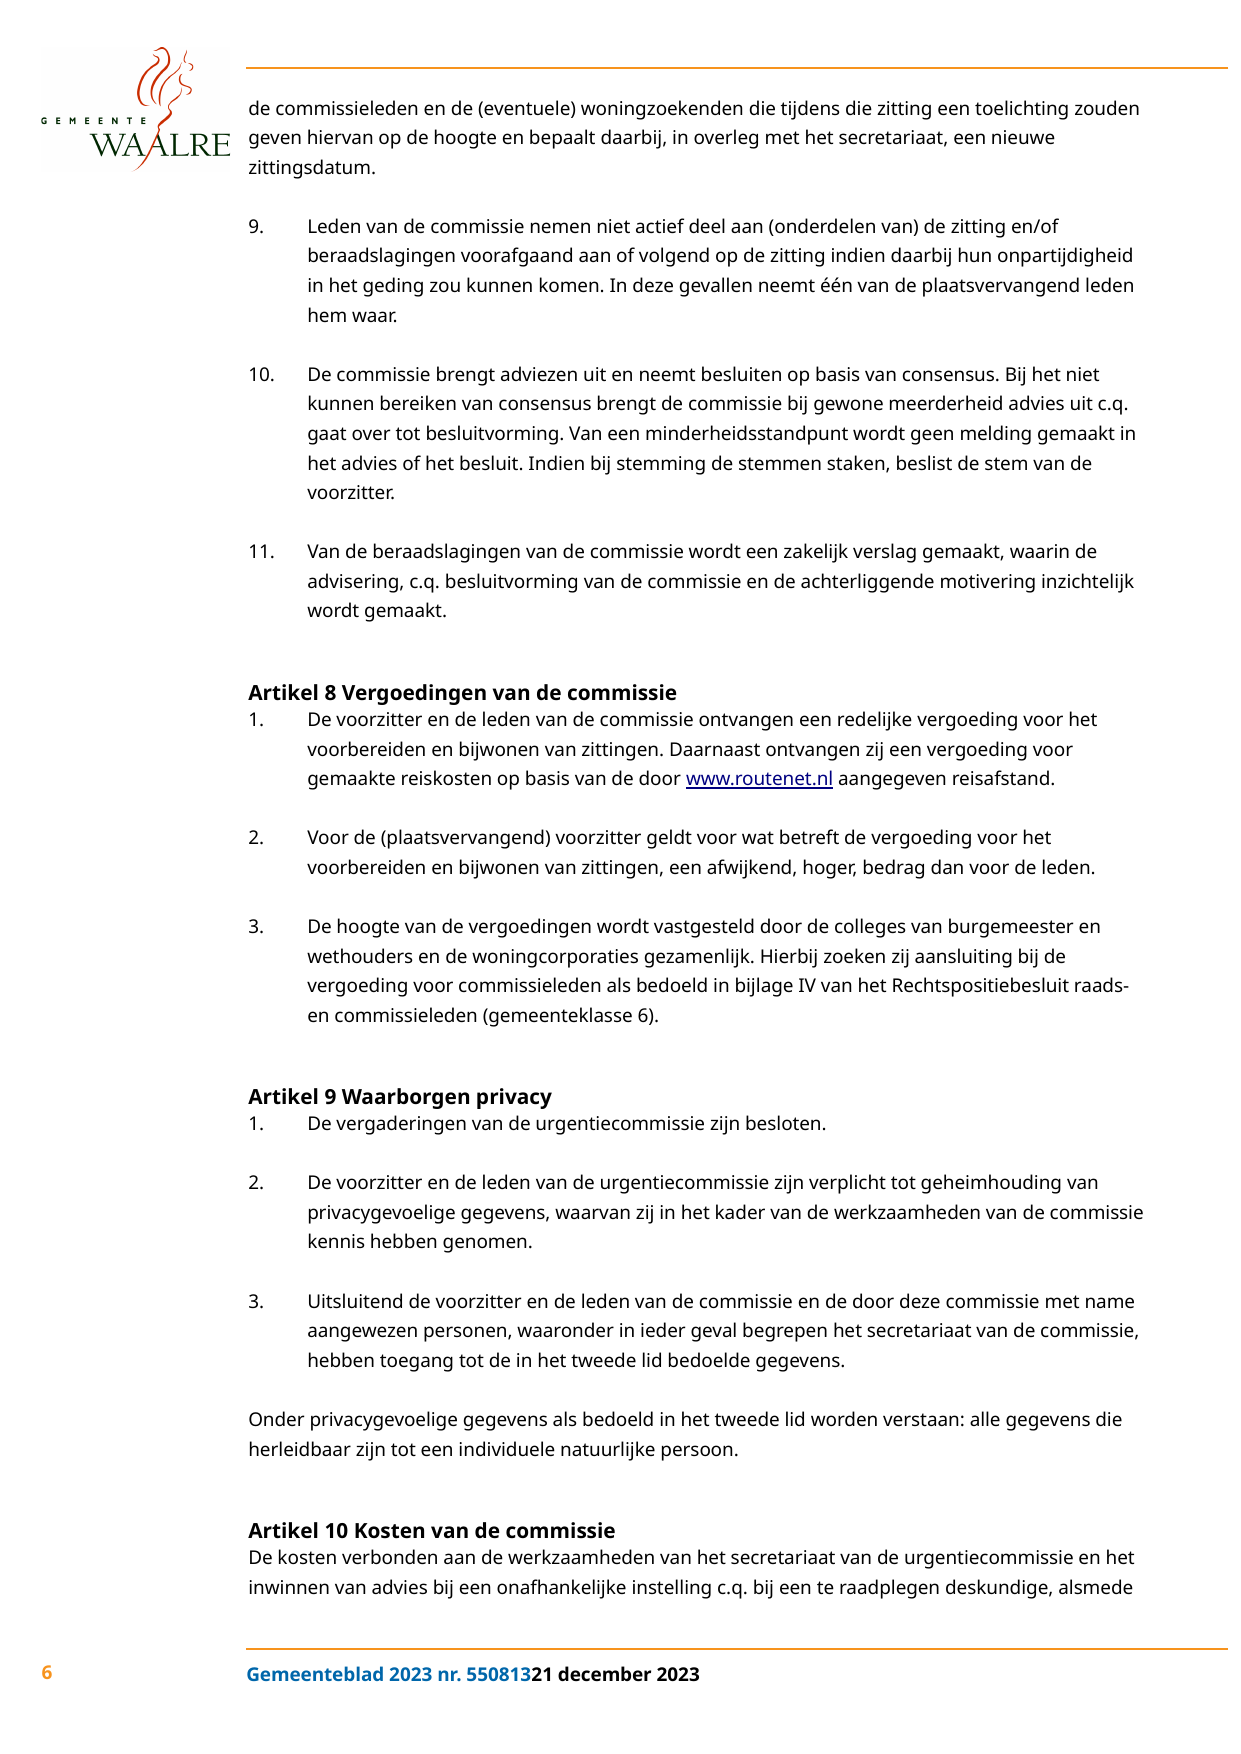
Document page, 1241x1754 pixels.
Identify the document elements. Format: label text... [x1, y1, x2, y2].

list Uitsluitend de voorzitter en de leden van de commissie en de door deze commissie met name aangewezen personen, waaronder in ieder geval begrepen het secretariaat van de commissie, hebben toegang tot de in het tweede lid bedoelde gegevens. [248, 1288, 1152, 1373]
list De commissie brengt adviezen uit en neemt besluiten op basis van consensus. Bij het niet kunnen bereiken van consensus brengt de commissie bij gewone meerderheid advies uit c.q. gaat over tot besluitvorming. Van een minderheidsstandpunt wordt geen melding gemaakt in het advies of het besluit. Indien bij stemming de stemmen staken, beslist de stem van de voorzitter. [248, 361, 1152, 505]
list De voorzitter en de leden van de urgentiecommissie zijn verplicht tot geheimhouding van privacygevoelige gegevens, waarvan zij in het kader van de werkzaamheden van de commissie kennis hebben genomen. [248, 1169, 1152, 1254]
list De voorzitter en de leden van de commissie ontvangen een redelijke vergoeding voor het voorbereiden en bijwonen van zittingen. Daarnaast ontvangen zij een vergoeding voor gemaakte reiskosten op basis van de door www.routenet.nl aangegeven reisafstand. [248, 706, 1152, 791]
list De vergaderingen van de urgentiecommissie zijn besloten. [248, 1110, 1152, 1136]
text Artikel 10 Kosten van de commissie [248, 1516, 1152, 1544]
list Voor de (plaatsvervangend) voorzitter geldt voor wat betreft de vergoeding voor het voorbereiden en bijwonen van zittingen, een afwijkend, hoger, bedrag dan voor de leden. [248, 824, 1152, 880]
picture [41, 47, 231, 172]
text de commissieleden en de (eventuele) woningzoekenden die tijdens die zitting een toelichting zouden geven hiervan op de hoogte en bepaalt daarbij, in overleg met het secretariaat, een nieuwe zittingsdatum. [248, 95, 1152, 180]
text Artikel 8 Vergoedingen van de commissie [248, 678, 1152, 706]
text Onder privacygevoelige gegevens als bedoeld in het tweede lid worden verstaan: alle gegevens die herleidbaar zijn tot een individuele natuurlijke persoon. [248, 1406, 1152, 1462]
list De hoogte van de vergoedingen wordt vastgesteld door de colleges van burgemeester en wethouders en de woningcorporaties gezamenlijk. Hierbij zoeken zij aansluiting bij de vergoeding voor commissieleden als bedoeld in bijlage IV van het Rechtspositiebesluit raads- en commissieleden (gemeenteklasse 6). [248, 913, 1152, 1028]
list Van de beraadslagingen van de commissie wordt een zakelijk verslag gemaakt, waarin de advisering, c.q. besluitvorming van de commissie en de achterliggende motivering inzichtelijk wordt gemaakt. [248, 538, 1152, 623]
text Artikel 9 Waarborgen privacy [248, 1082, 1152, 1110]
text De kosten verbonden aan de werkzaamheden van het secretariaat van de urgentiecommissie en het inwinnen van advies bij een onafhankelijke instelling c.q. bij een te raadplegen deskundige, alsmede [248, 1544, 1152, 1599]
list Leden van de commissie nemen niet actief deel aan (onderdelen van) de zitting en/of beraadslagingen voorafgaand aan of volgend op de zitting indien daarbij hun onpartijdigheid in het geding zou kunnen komen. In deze gevallen neemt één van de plaatsvervangend leden hem waar. [248, 213, 1152, 328]
